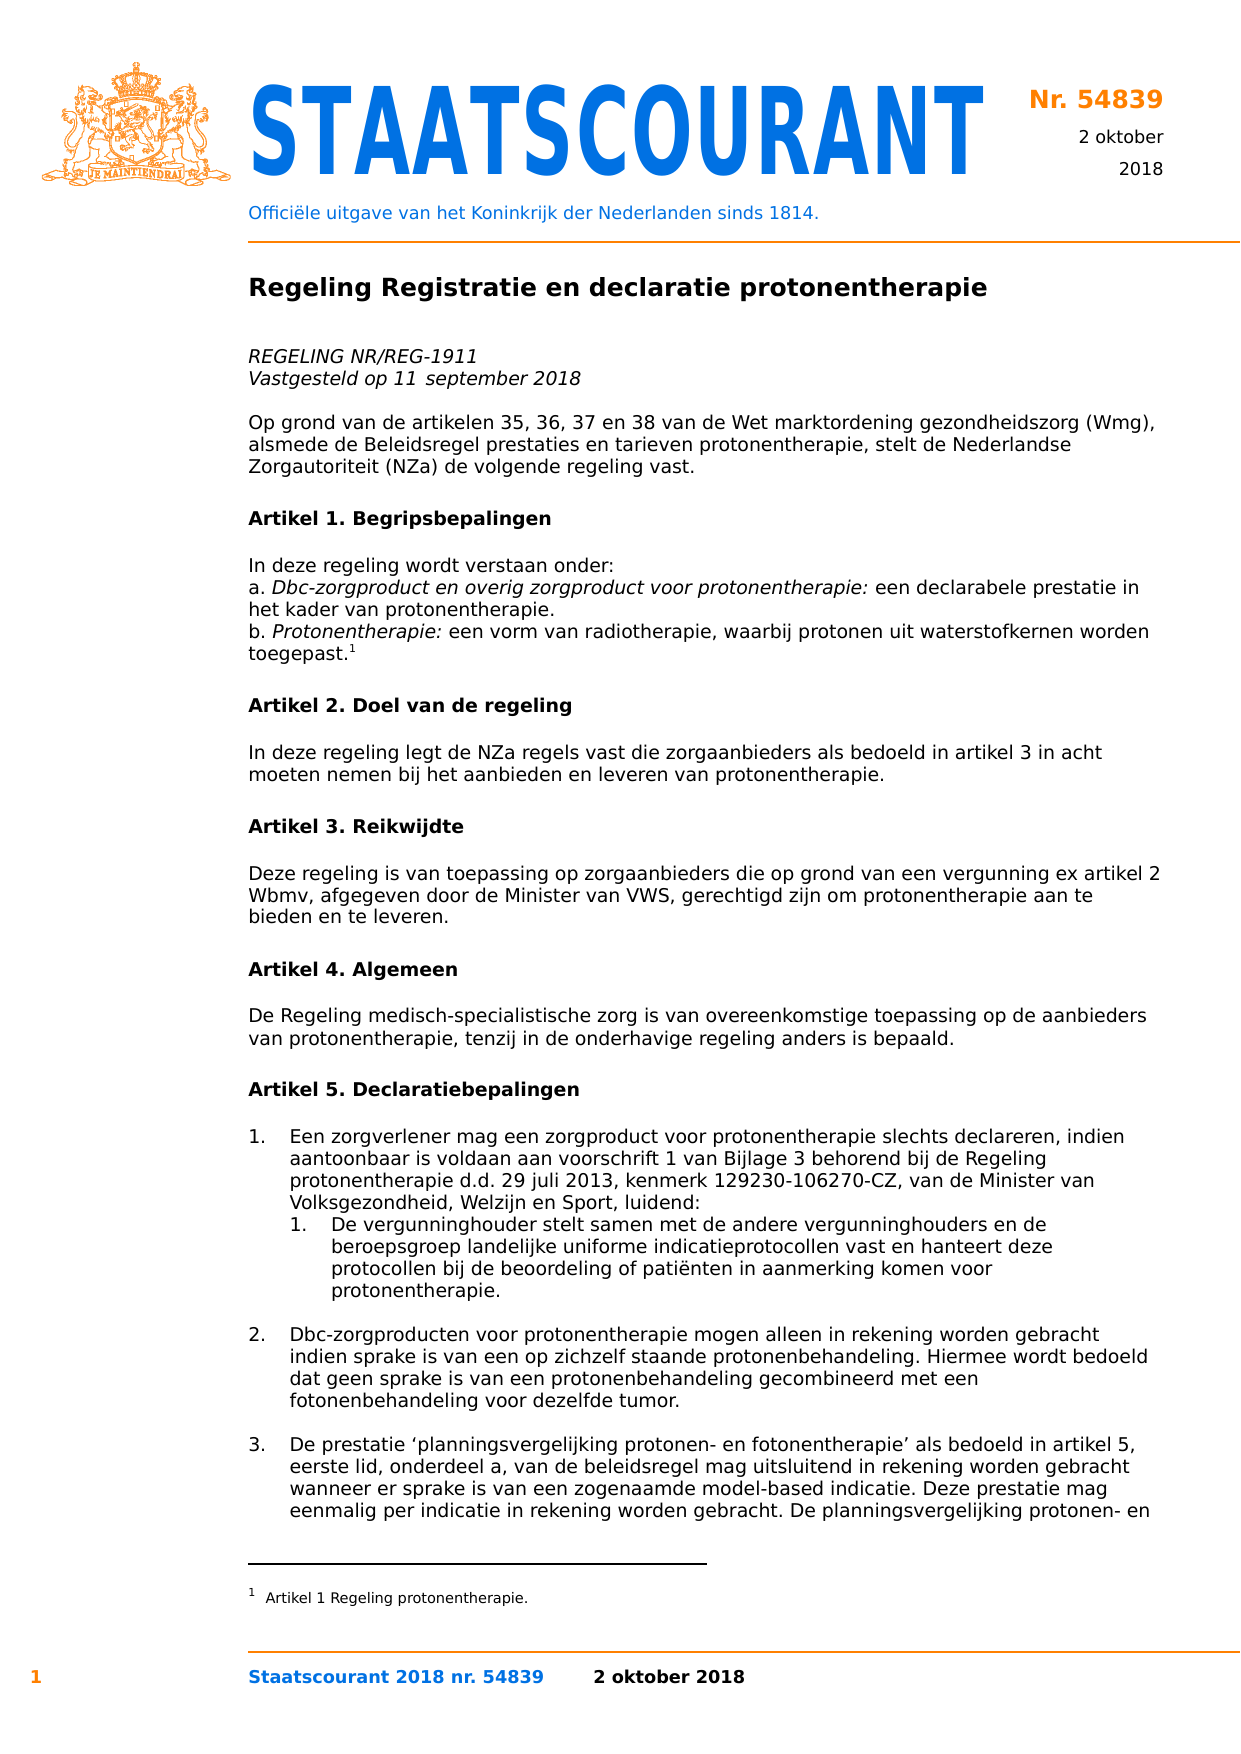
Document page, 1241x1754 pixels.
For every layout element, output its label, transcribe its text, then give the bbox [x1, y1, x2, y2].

text 2. Dbc-zorgproducten voor protonentherapie mogen alleen in rekening worden gebracht indien sprake is van een op zichzelf staande protonenbehandeling. Hiermee wordt bedoeld dat geen sprake is van een protonenbehandeling gecombineerd met een fotonenbehandeling voor dezelfde tumor. [248, 1324, 1163, 1412]
table_header [25, 62, 248, 241]
subtitle Artikel 2. Doel van de regeling [248, 694, 1163, 717]
table_header Nr. 54839 [998, 62, 1240, 121]
table_cell 2 oktober [998, 121, 1240, 153]
subtitle Artikel 5. Declaratiebepalingen [248, 1079, 1163, 1101]
subtitle Regeling Registratie en declaratie protonentherapie [248, 273, 1163, 302]
text 3. De prestatie ‘planningsvergelijking protonen- en fotonentherapie’ als bedoeld in artikel 5, eerste lid, onderdeel a, van de beleidsregel mag uitsluitend in rekening worden gebracht wanneer er sprake is van een zogenaamde model-based indicatie. Deze prestatie mag eenmalig per indicatie in rekening worden gebracht. De planningsvergelijking protonen- en [248, 1434, 1163, 1522]
text Vastgesteld op 11 september 2018 [248, 368, 1163, 390]
text Deze regeling is van toepassing op zorgaanbieders die op grond van een vergunning ex artikel 2 Wbmv, afgegeven door de Minister van VWS, gerechtigd zijn om protonentherapie aan te bieden en te leveren. [248, 862, 1163, 928]
text In deze regeling legt de NZa regels vast die zorgaanbieders als bedoeld in artikel 3 in acht moeten nemen bij het aanbieden en leveren van protonentherapie. [248, 742, 1163, 786]
text De Regeling medisch-specialistische zorg is van overeenkomstige toepassing op de aanbieders van protonentherapie, tenzij in de onderhavige regeling anders is bepaald. [248, 1005, 1163, 1049]
text a. Dbc-zorgproduct en overig zorgproduct voor protonentherapie: een declarabele prestatie in het kader van protonentherapie. [248, 577, 1163, 621]
table_cell 2018 [998, 153, 1240, 203]
table_cell Officiële uitgave van het Koninkrijk der Nederlanden sinds 1814. [248, 203, 1240, 241]
subtitle Artikel 3. Reikwijdte [248, 816, 1163, 837]
picture [41, 62, 231, 186]
text In deze regeling wordt verstaan onder: [248, 555, 1163, 577]
table_header STAATSCOURANT [248, 62, 998, 203]
text b. Protonentherapie: een vorm van radiotherapie, waarbij protonen uit waterstofkernen worden toegepast. [248, 621, 1163, 664]
text 1. De vergunninghouder stelt samen met de andere vergunninghouders en de beroepsgroep landelijke uniforme indicatieprotocollen vast en hanteert deze protocollen bij de beoordeling of patiënten in aanmerking komen voor protonentherapie. [289, 1214, 1163, 1302]
text Artikel 1 Regeling protonentherapie. [248, 1586, 1163, 1608]
text 1. Een zorgverlener mag een zorgproduct voor protonentherapie slechts declareren, indien aantoonbaar is voldaan aan voorschrift 1 van Bijlage 3 behorend bij de Regeling protonentherapie d.d. 29 juli 2013, kenmerk 129230-106270-CZ, van de Minister van Volksgezondheid, Welzijn en Sport, luidend: [248, 1126, 1163, 1214]
text REGELING NR/REG-1911 [248, 346, 1163, 368]
text Op grond van de artikelen 35, 36, 37 en 38 van de Wet marktordening gezondheidszorg (Wmg), alsmede de Beleidsregel prestaties en tarieven protonentherapie, stelt de Nederlandse Zorgautoriteit (NZa) de volgende regeling vast. [248, 412, 1163, 478]
subtitle Artikel 4. Algemeen [248, 958, 1163, 980]
subtitle Artikel 1. Begripsbepalingen [248, 508, 1163, 530]
